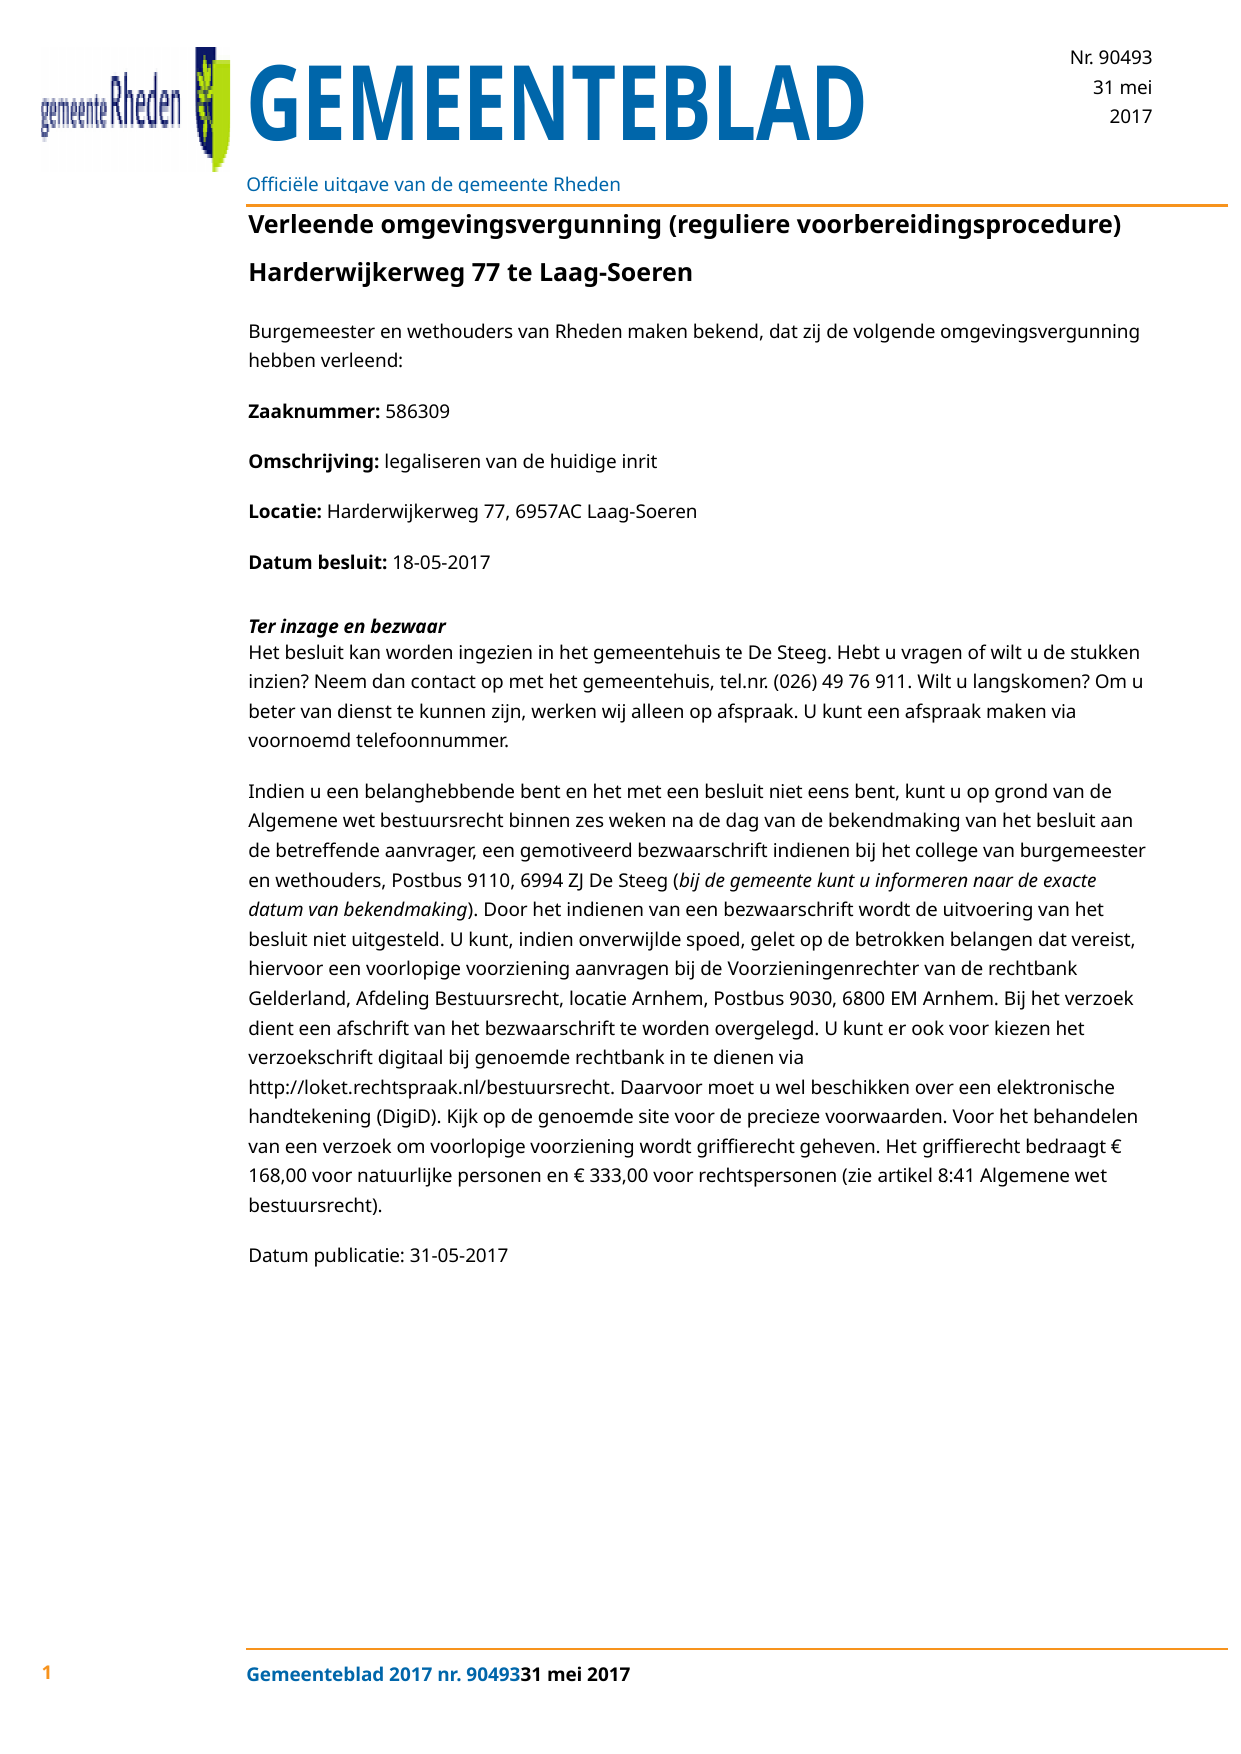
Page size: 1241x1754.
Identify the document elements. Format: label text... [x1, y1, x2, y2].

picture [41, 47, 231, 172]
text Omschrijving: legaliseren van de huidige inrit [248, 448, 1152, 474]
text Indien u een belanghebbende bent en het met een besluit niet eens bent, kunt u op grond van de Algemene wet bestuursrecht binnen zes weken na de dag van de bekendmaking van het besluit aan de betreffende aanvrager, een gemotiveerd bezwaarschrift indienen bij het college van burgemeester en wethouders, Postbus 9110, 6994 ZJ De Steeg (bij de gemeente kunt u informeren naar de exacte datum van bekendmaking). Door het indienen van een bezwaarschrift wordt de uitvoering van het besluit niet uitgesteld. U kunt, indien onverwijlde spoed, gelet op de betrokken belangen dat vereist, hiervoor een voorlopige voorziening aanvragen bij de Voorzieningenrechter van de rechtbank Gelderland, Afdeling Bestuursrecht, locatie Arnhem, Postbus 9030, 6800 EM Arnhem. Bij het verzoek dient een afschrift van het bezwaarschrift te worden overgelegd. U kunt er ook voor kiezen het verzoekschrift digitaal bij genoemde rechtbank in te dienen via http://loket.rechtspraak.nl/bestuursrecht. Daarvoor moet u wel beschikken over een elektronische handtekening (DigiD). Kijk op de genoemde site voor de precieze voorwaarden. Voor het behandelen van een verzoek om voorlopige voorziening wordt griffierecht geheven. Het griffierecht bedraagt € 168,00 voor natuurlijke personen en € 333,00 voor rechtspersonen (zie artikel 8:41 Algemene wet bestuursrecht). [248, 778, 1152, 1218]
text Verleende omgevingsvergunning (reguliere voorbereidingsprocedure) Harderwijkerweg 77 te Laag-Soeren [248, 207, 1152, 288]
text Datum publicatie: 31-05-2017 [248, 1243, 1152, 1268]
text Het besluit kan worden ingezien in het gemeentehuis te De Steeg. Hebt u vragen of wilt u de stukken inzien? Neem dan contact op met het gemeentehuis, tel.nr. (026) 49 76 911. Wilt u langskomen? Om u beter van dienst te kunnen zijn, werken wij alleen op afspraak. U kunt een afspraak maken via voornoemd telefoonnummer. [248, 639, 1152, 753]
text Burgemeester en wethouders van Rheden maken bekend, dat zij de volgende omgevingsvergunning hebben verleend: [248, 318, 1152, 373]
text Locatie: Harderwijkerweg 77, 6957AC Laag-Soeren [248, 499, 1152, 524]
text Ter inzage en bezwaar [248, 613, 1152, 639]
text Zaaknummer: 586309 [248, 398, 1152, 424]
text Datum besluit: 18-05-2017 [248, 549, 1152, 575]
